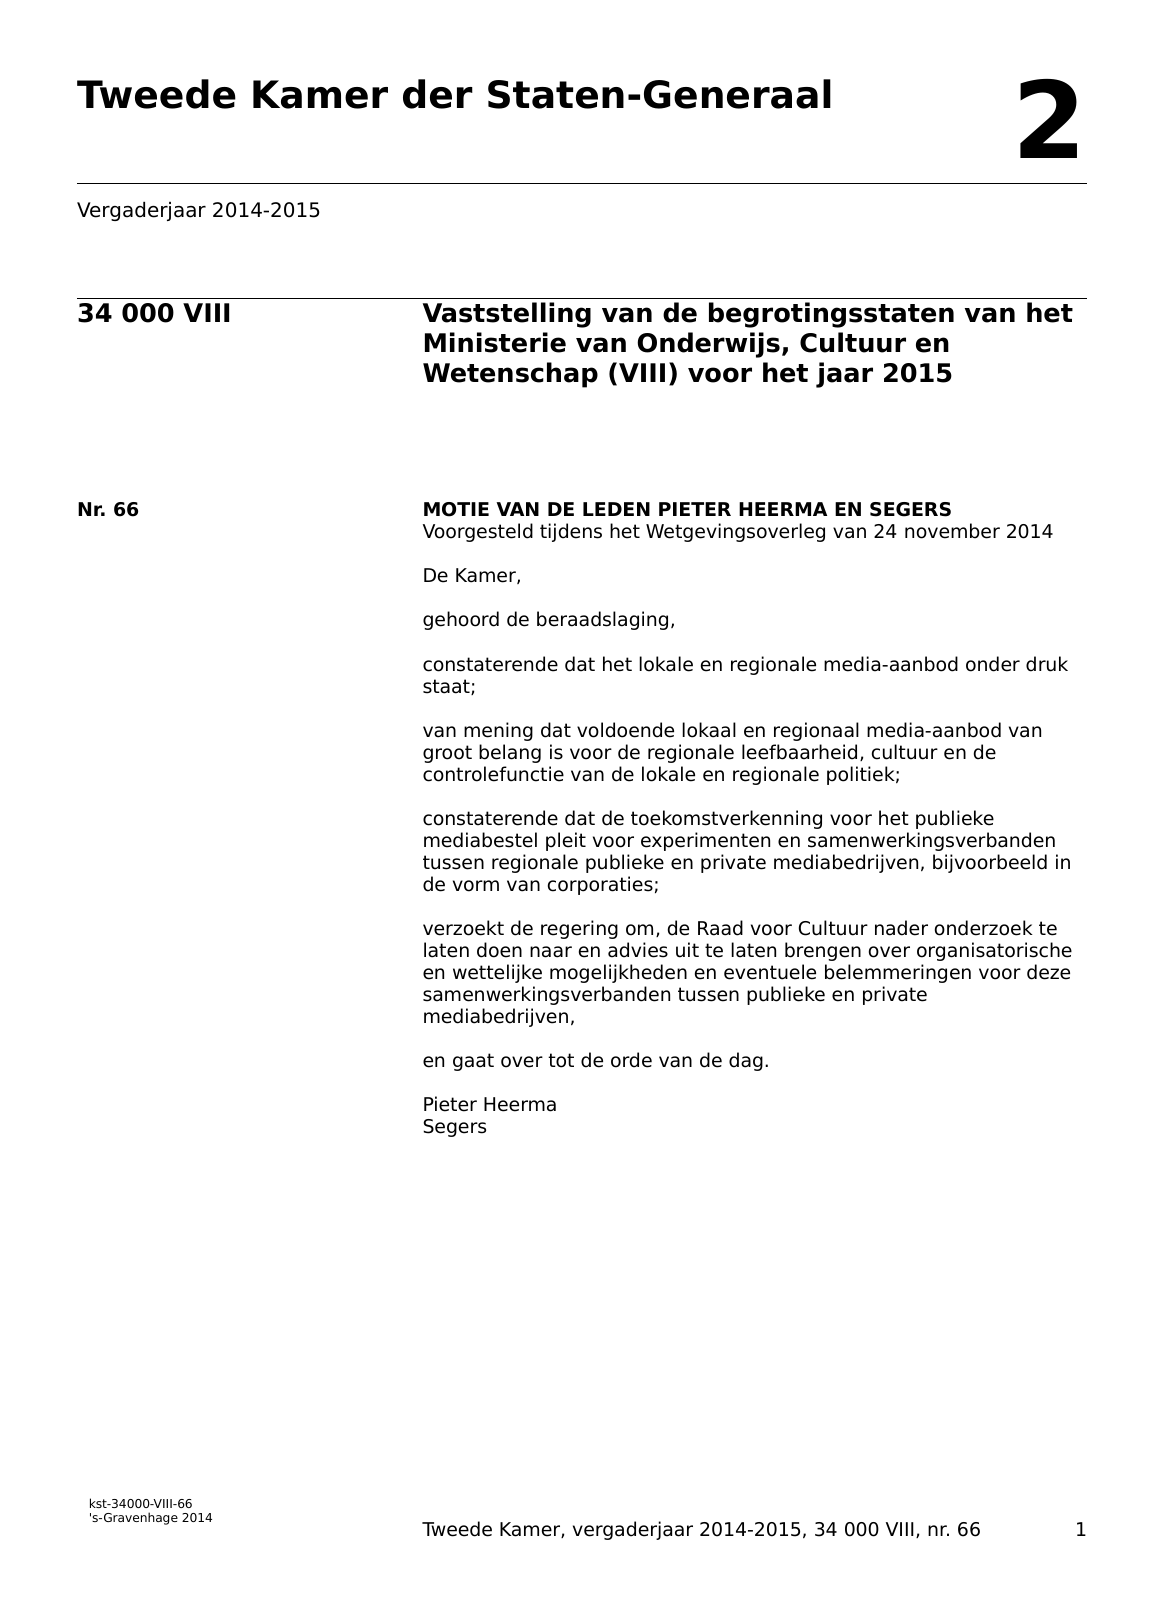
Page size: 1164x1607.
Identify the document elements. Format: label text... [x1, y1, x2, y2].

table_cell Vergaderjaar 2014-2015 [77, 184, 1087, 298]
text constaterende dat de toekomstverkenning voor het publieke mediabestel pleit voor experimenten en samenwerkingsverbanden tussen regionale publieke en private mediabedrijven, bijvoorbeeld in de vorm van corporaties; [422, 808, 1087, 896]
text Segers [422, 1116, 1087, 1138]
text en gaat over tot de orde van de dag. [422, 1050, 1087, 1072]
table_header 2 [886, 59, 1087, 183]
subtitle 34 000 VIII Vaststelling van de begrotingsstaten van het Ministerie van Onderwijs, Cultuur en Wetenschap (VIII) voor het jaar 2015 [77, 299, 1087, 388]
text 's-Gravenhage 2014 [88, 1511, 323, 1525]
text verzoekt de regering om, de Raad voor Cultuur nader onderzoek te laten doen naar en advies uit te laten brengen over organisatorische en wettelijke mogelijkheden en eventuele belemmeringen voor deze samenwerkingsverbanden tussen publieke en private mediabedrijven, [422, 918, 1087, 1028]
text kst-34000-VIII-66 [88, 1497, 323, 1511]
text Voorgesteld tijdens het Wetgevingsoverleg van 24 november 2014 [422, 521, 1087, 543]
text van mening dat voldoende lokaal en regionaal media-aanbod van groot belang is voor de regionale leefbaarheid, cultuur en de controlefunctie van de lokale en regionale politiek; [422, 720, 1087, 786]
text gehoord de beraadslaging, [422, 609, 1087, 631]
table_header Tweede Kamer der Staten-Generaal [77, 59, 886, 183]
text Pieter Heerma [422, 1094, 1087, 1116]
subtitle Nr. 66 MOTIE VAN DE LEDEN PIETER HEERMA EN SEGERS [77, 499, 1087, 521]
text De Kamer, [422, 565, 1087, 587]
text constaterende dat het lokale en regionale media-aanbod onder druk staat; [422, 653, 1087, 697]
